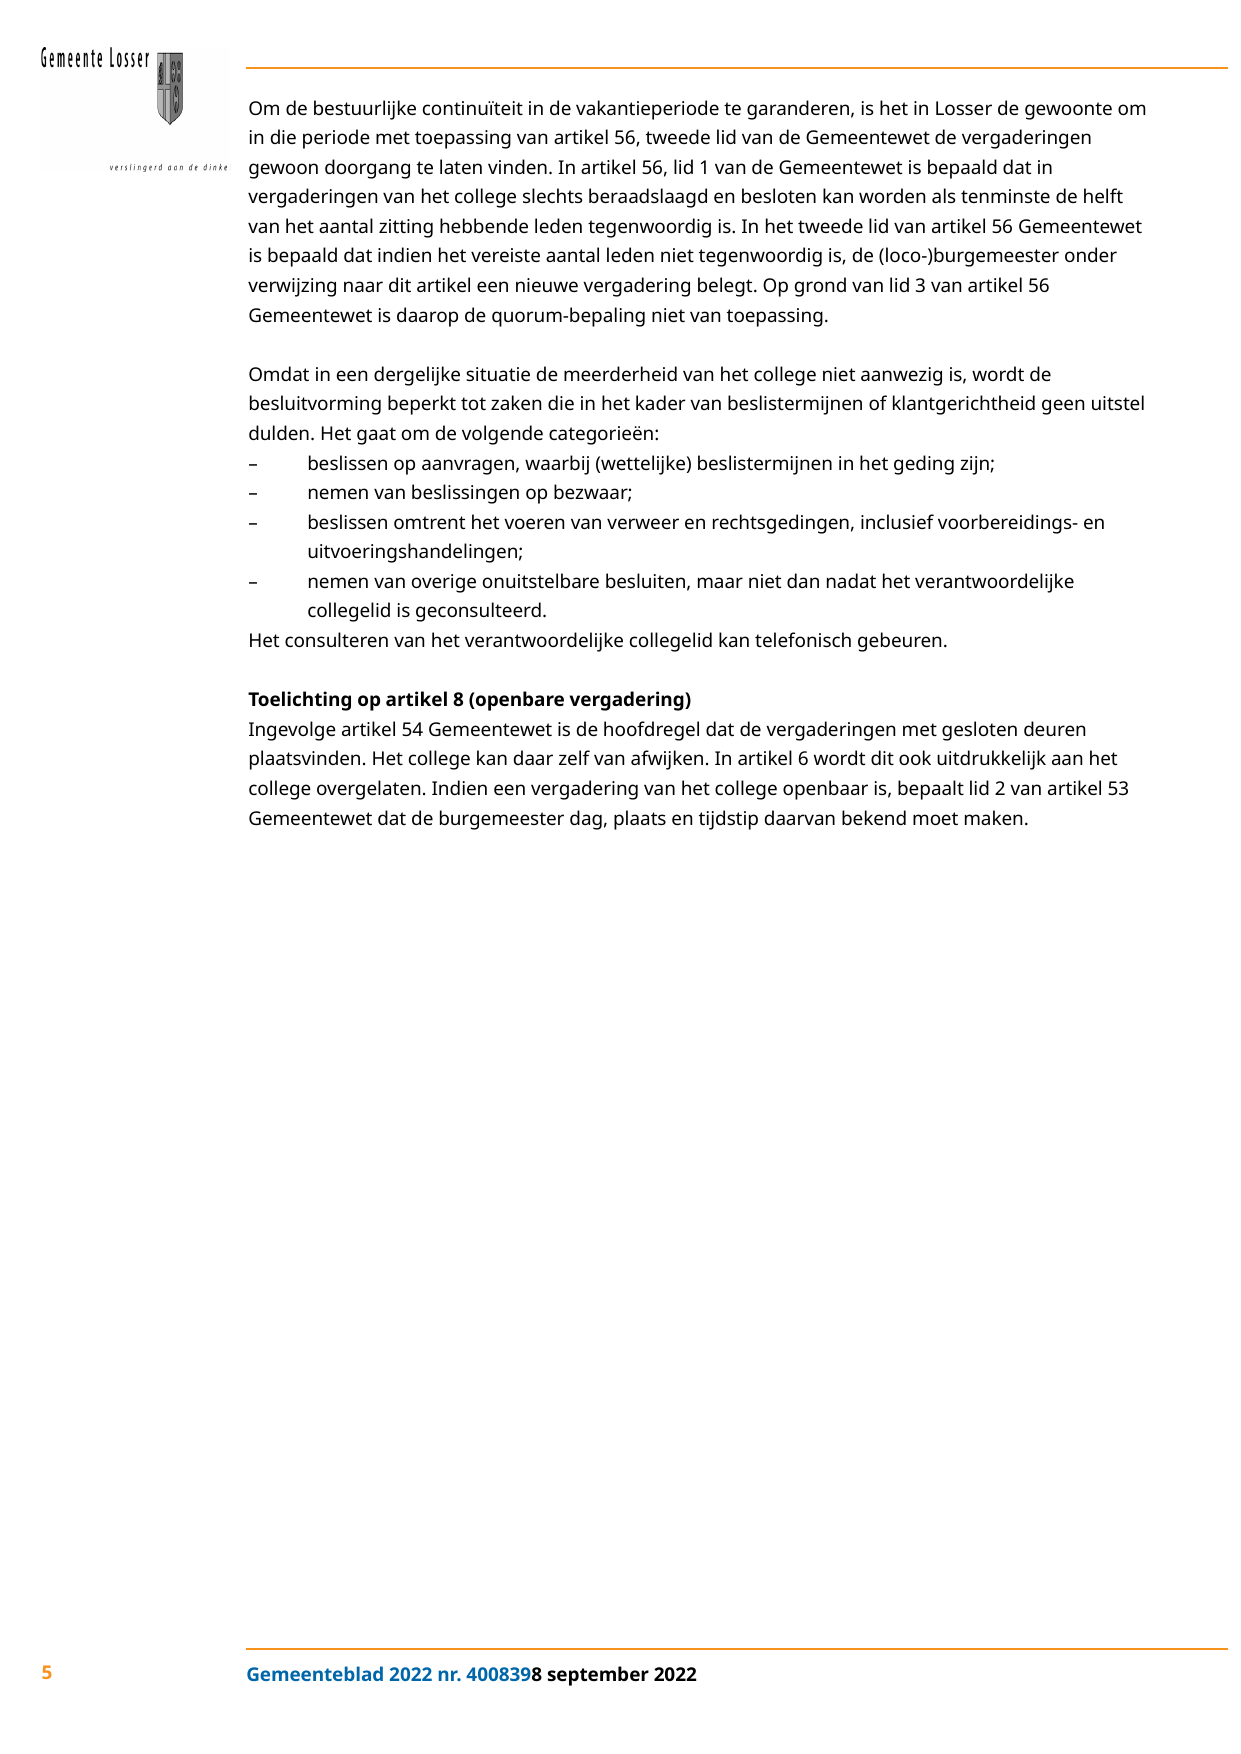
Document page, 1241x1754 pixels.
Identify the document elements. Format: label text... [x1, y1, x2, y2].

text Toelichting op artikel 8 (openbare vergadering) [248, 686, 1152, 712]
list beslissen op aanvragen, waarbij (wettelijke) beslistermijnen in het geding zijn; [248, 450, 1152, 476]
text Om de bestuurlijke continuïteit in de vakantieperiode te garanderen, is het in Losser de gewoonte om in die periode met toepassing van artikel 56, tweede lid van de Gemeentewet de vergaderingen gewoon doorgang te laten vinden. In artikel 56, lid 1 van de Gemeentewet is bepaald dat in vergaderingen van het college slechts beraadslaagd en besloten kan worden als tenminste de helft van het aantal zitting hebbende leden tegenwoordig is. In het tweede lid van artikel 56 Gemeentewet is bepaald dat indien het vereiste aantal leden niet tegenwoordig is, de (loco-)burgemeester onder verwijzing naar dit artikel een nieuwe vergadering belegt. Op grond van lid 3 van artikel 56 Gemeentewet is daarop de quorum-bepaling niet van toepassing. [248, 95, 1152, 328]
picture [41, 47, 231, 172]
text Ingevolge artikel 54 Gemeentewet is de hoofdregel dat de vergaderingen met gesloten deuren plaatsvinden. Het college kan daar zelf van afwijken. In artikel 6 wordt dit ook uitdrukkelijk aan het college overgelaten. Indien een vergadering van het college openbaar is, bepaalt lid 2 van artikel 53 Gemeentewet dat de burgemeester dag, plaats en tijdstip daarvan bekend moet maken. [248, 716, 1152, 831]
list nemen van overige onuitstelbare besluiten, maar niet dan nadat het verantwoordelijke collegelid is geconsulteerd. [248, 568, 1152, 623]
list nemen van beslissingen op bezwaar; [248, 479, 1152, 505]
text Het consulteren van het verantwoordelijke collegelid kan telefonisch gebeuren. [248, 627, 1152, 653]
list beslissen omtrent het voeren van verweer en rechtsgedingen, inclusief voorbereidings- en uitvoeringshandelingen; [248, 509, 1152, 564]
text Omdat in een dergelijke situatie de meerderheid van het college niet aanwezig is, wordt de besluitvorming beperkt tot zaken die in het kader van beslistermijnen of klantgerichtheid geen uitstel dulden. Het gaat om de volgende categorieën: [248, 361, 1152, 446]
